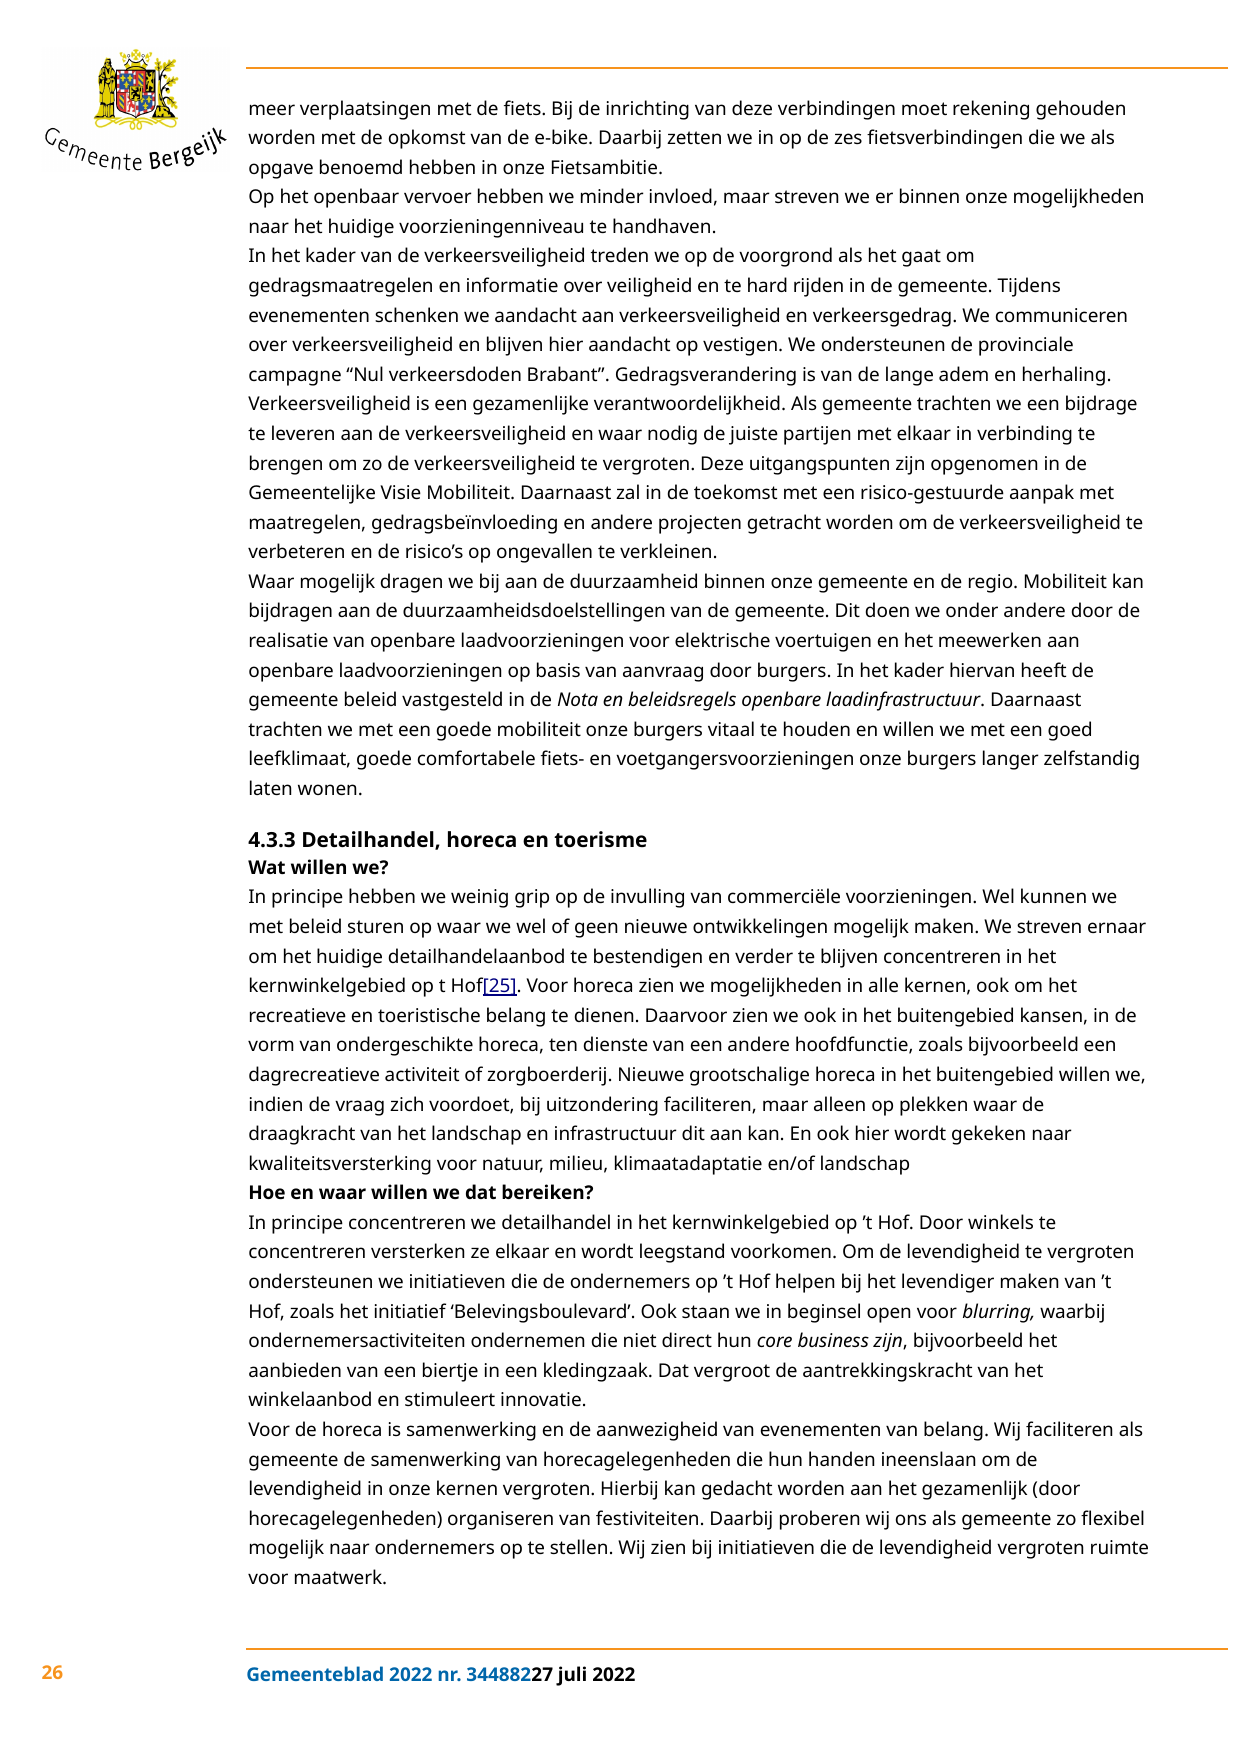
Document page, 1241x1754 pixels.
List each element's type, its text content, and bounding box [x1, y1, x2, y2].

text In principe concentreren we detailhandel in het kernwinkelgebied op ’t Hof. Door winkels te concentreren versterken ze elkaar en wordt leegstand voorkomen. Om de levendigheid te vergroten ondersteunen we initiatieven die de ondernemers op ’t Hof helpen bij het levendiger maken van ’t Hof, zoals het initiatief ‘Belevingsboulevard’. Ook staan we in beginsel open voor blurring, waarbij ondernemersactiviteiten ondernemen die niet direct hun core business zijn, bijvoorbeeld het aanbieden van een biertje in een kledingzaak. Dat vergroot de aantrekkingskracht van het winkelaanbod en stimuleert innovatie. [248, 1209, 1152, 1412]
text meer verplaatsingen met de fiets. Bij de inrichting van deze verbindingen moet rekening gehouden worden met de opkomst van de e-bike. Daarbij zetten we in op de zes fietsverbindingen die we als opgave benoemd hebben in onze Fietsambitie. [248, 95, 1152, 180]
text In het kader van de verkeersveiligheid treden we op de voorgrond als het gaat om gedragsmaatregelen en informatie over veiligheid en te hard rijden in de gemeente. Tijdens evenementen schenken we aandacht aan verkeersveiligheid en verkeersgedrag. We communiceren over verkeersveiligheid en blijven hier aandacht op vestigen. We ondersteunen de provinciale campagne “Nul verkeersdoden Brabant”. Gedragsverandering is van de lange adem en herhaling. Verkeersveiligheid is een gezamenlijke verantwoordelijkheid. Als gemeente trachten we een bijdrage te leveren aan de verkeersveiligheid en waar nodig de juiste partijen met elkaar in verbinding te brengen om zo de verkeersveiligheid te vergroten. Deze uitgangspunten zijn opgenomen in de Gemeentelijke Visie Mobiliteit. Daarnaast zal in de toekomst met een risico-gestuurde aanpak met maatregelen, gedragsbeïnvloeding en andere projecten getracht worden om de verkeersveiligheid te verbeteren en de risico’s op ongevallen te verkleinen. [248, 243, 1152, 564]
text Wat willen we? [248, 854, 1152, 880]
text Hoe en waar willen we dat bereiken? [248, 1179, 1152, 1205]
text 4.3.3 Detailhandel, horeca en toerisme [248, 826, 1152, 854]
picture [41, 47, 231, 172]
text Waar mogelijk dragen we bij aan de duurzaamheid binnen onze gemeente en de regio. Mobiliteit kan bijdragen aan de duurzaamheidsdoelstellingen van de gemeente. Dit doen we onder andere door de realisatie van openbare laadvoorzieningen voor elektrische voertuigen en het meewerken aan openbare laadvoorzieningen op basis van aanvraag door burgers. In het kader hiervan heeft de gemeente beleid vastgesteld in de Nota en beleidsregels openbare laadinfrastructuur. Daarnaast trachten we met een goede mobiliteit onze burgers vitaal te houden en willen we met een goed leefklimaat, goede comfortabele fiets- en voetgangersvoorzieningen onze burgers langer zelfstandig laten wonen. [248, 568, 1152, 801]
text Op het openbaar vervoer hebben we minder invloed, maar streven we er binnen onze mogelijkheden naar het huidige voorzieningenniveau te handhaven. [248, 183, 1152, 239]
text Voor de horeca is samenwerking en de aanwezigheid van evenementen van belang. Wij faciliteren als gemeente de samenwerking van horecagelegenheden die hun handen ineenslaan om de levendigheid in onze kernen vergroten. Hierbij kan gedacht worden aan het gezamenlijk (door horecagelegenheden) organiseren van festiviteiten. Daarbij proberen wij ons als gemeente zo flexibel mogelijk naar ondernemers op te stellen. Wij zien bij initiatieven die de levendigheid vergroten ruimte voor maatwerk. [248, 1416, 1152, 1590]
text In principe hebben we weinig grip op de invulling van commerciële voorzieningen. Wel kunnen we met beleid sturen op waar we wel of geen nieuwe ontwikkelingen mogelijk maken. We streven ernaar om het huidige detailhandelaanbod te bestendigen en verder te blijven concentreren in het kernwinkelgebied op t Hof[25]. Voor horeca zien we mogelijkheden in alle kernen, ook om het recreatieve en toeristische belang te dienen. Daarvoor zien we ook in het buitengebied kansen, in de vorm van ondergeschikte horeca, ten dienste van een andere hoofdfunctie, zoals bijvoorbeeld een dagrecreatieve activiteit of zorgboerderij. Nieuwe grootschalige horeca in het buitengebied willen we, indien de vraag zich voordoet, bij uitzondering faciliteren, maar alleen op plekken waar de draagkracht van het landschap en infrastructuur dit aan kan. En ook hier wordt gekeken naar kwaliteitsversterking voor natuur, milieu, klimaatadaptatie en/of landschap [248, 884, 1152, 1176]
